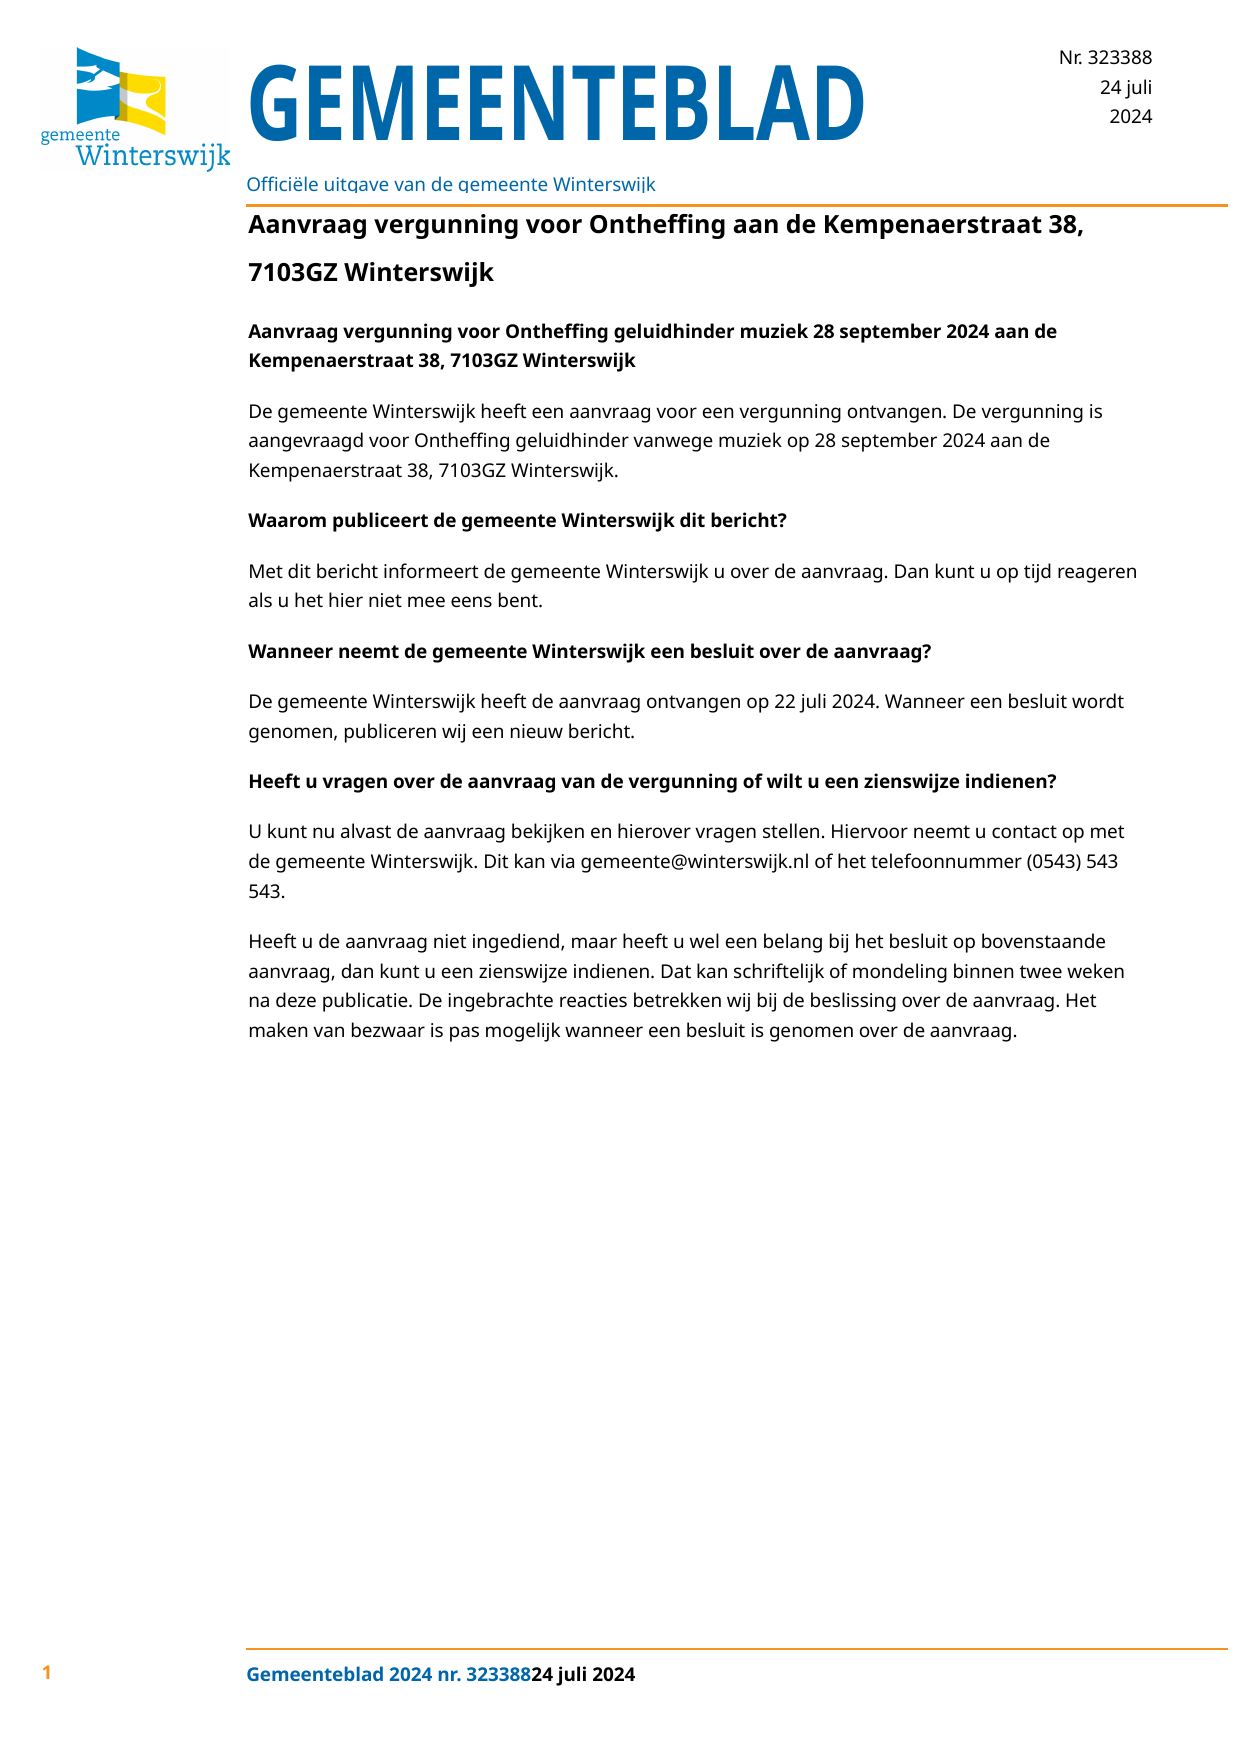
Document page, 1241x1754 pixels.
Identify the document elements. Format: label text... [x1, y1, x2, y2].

text De gemeente Winterswijk heeft de aanvraag ontvangen op 22 juli 2024. Wanneer een besluit wordt genomen, publiceren wij een nieuw bericht. [248, 688, 1152, 744]
text Met dit bericht informeert de gemeente Winterswijk u over de aanvraag. Dan kunt u op tijd reageren als u het hier niet mee eens bent. [248, 558, 1152, 613]
text U kunt nu alvast de aanvraag bekijken en hierover vragen stellen. Hiervoor neemt u contact op met de gemeente Winterswijk. Dit kan via gemeente@winterswijk.nl of het telefoonnummer (0543) 543 543. [248, 819, 1152, 904]
text Aanvraag vergunning voor Ontheffing aan de Kempenaerstraat 38, 7103GZ Winterswijk [248, 207, 1152, 288]
text Wanneer neemt de gemeente Winterswijk een besluit over de aanvraag? [248, 638, 1152, 664]
text Aanvraag vergunning voor Ontheffing geluidhinder muziek 28 september 2024 aan de Kempenaerstraat 38, 7103GZ Winterswijk [248, 318, 1152, 373]
text Heeft u de aanvraag niet ingediend, maar heeft u wel een belang bij het besluit op bovenstaande aanvraag, dan kunt u een zienswijze indienen. Dat kan schriftelijk of mondeling binnen twee weken na deze publicatie. De ingebrachte reacties betrekken wij bij de beslissing over de aanvraag. Het maken van bezwaar is pas mogelijk wanneer een besluit is genomen over de aanvraag. [248, 928, 1152, 1043]
picture [225, 153, 231, 162]
text De gemeente Winterswijk heeft een aanvraag voor een vergunning ontvangen. De vergunning is aangevraagd voor Ontheffing geluidhinder vanwege muziek op 28 september 2024 aan de Kempenaerstraat 38, 7103GZ Winterswijk. [248, 398, 1152, 483]
text Heeft u vragen over de aanvraag van de vergunning of wilt u een zienswijze indienen? [248, 768, 1152, 794]
picture [41, 47, 231, 172]
text Waarom publiceert de gemeente Winterswijk dit bericht? [248, 507, 1152, 533]
